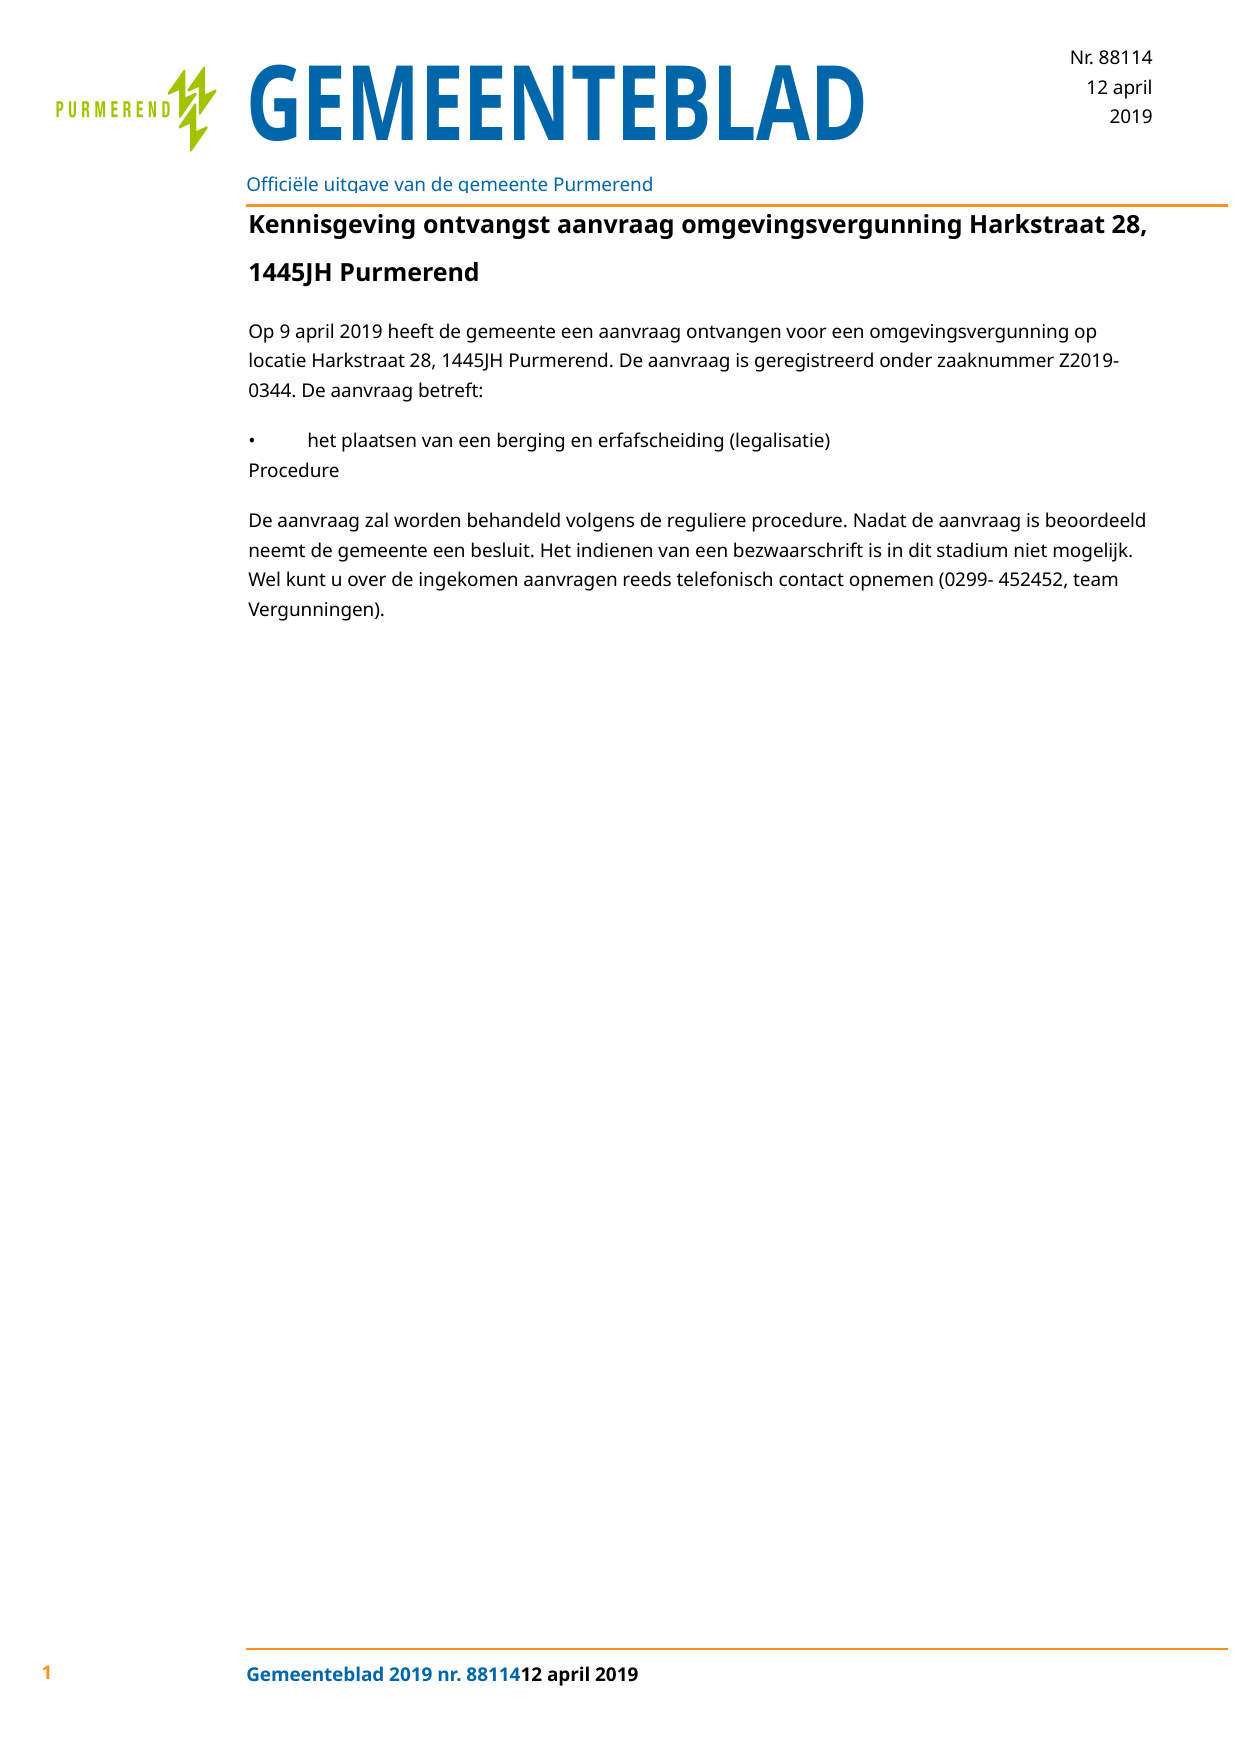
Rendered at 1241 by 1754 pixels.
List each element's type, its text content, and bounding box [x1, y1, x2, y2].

text Procedure [248, 457, 1152, 483]
text De aanvraag zal worden behandeld volgens de reguliere procedure. Nadat de aanvraag is beoordeeld neemt de gemeente een besluit. Het indienen van een bezwaarschrift is in dit stadium niet mogelijk. Wel kunt u over de ingekomen aanvragen reeds telefonisch contact opnemen (0299- 452452, team Vergunningen). [248, 507, 1152, 622]
text Kennisgeving ontvangst aanvraag omgevingsvergunning Harkstraat 28, 1445JH Purmerend [248, 207, 1152, 288]
text Op 9 april 2019 heeft de gemeente een aanvraag ontvangen voor een omgevingsvergunning op locatie Harkstraat 28, 1445JH Purmerend. De aanvraag is geregistreerd onder zaaknummer Z2019-0344. De aanvraag betreft: [248, 318, 1152, 403]
list het plaatsen van een berging en erfafscheiding (legalisatie) [248, 427, 1152, 453]
picture [41, 47, 231, 172]
